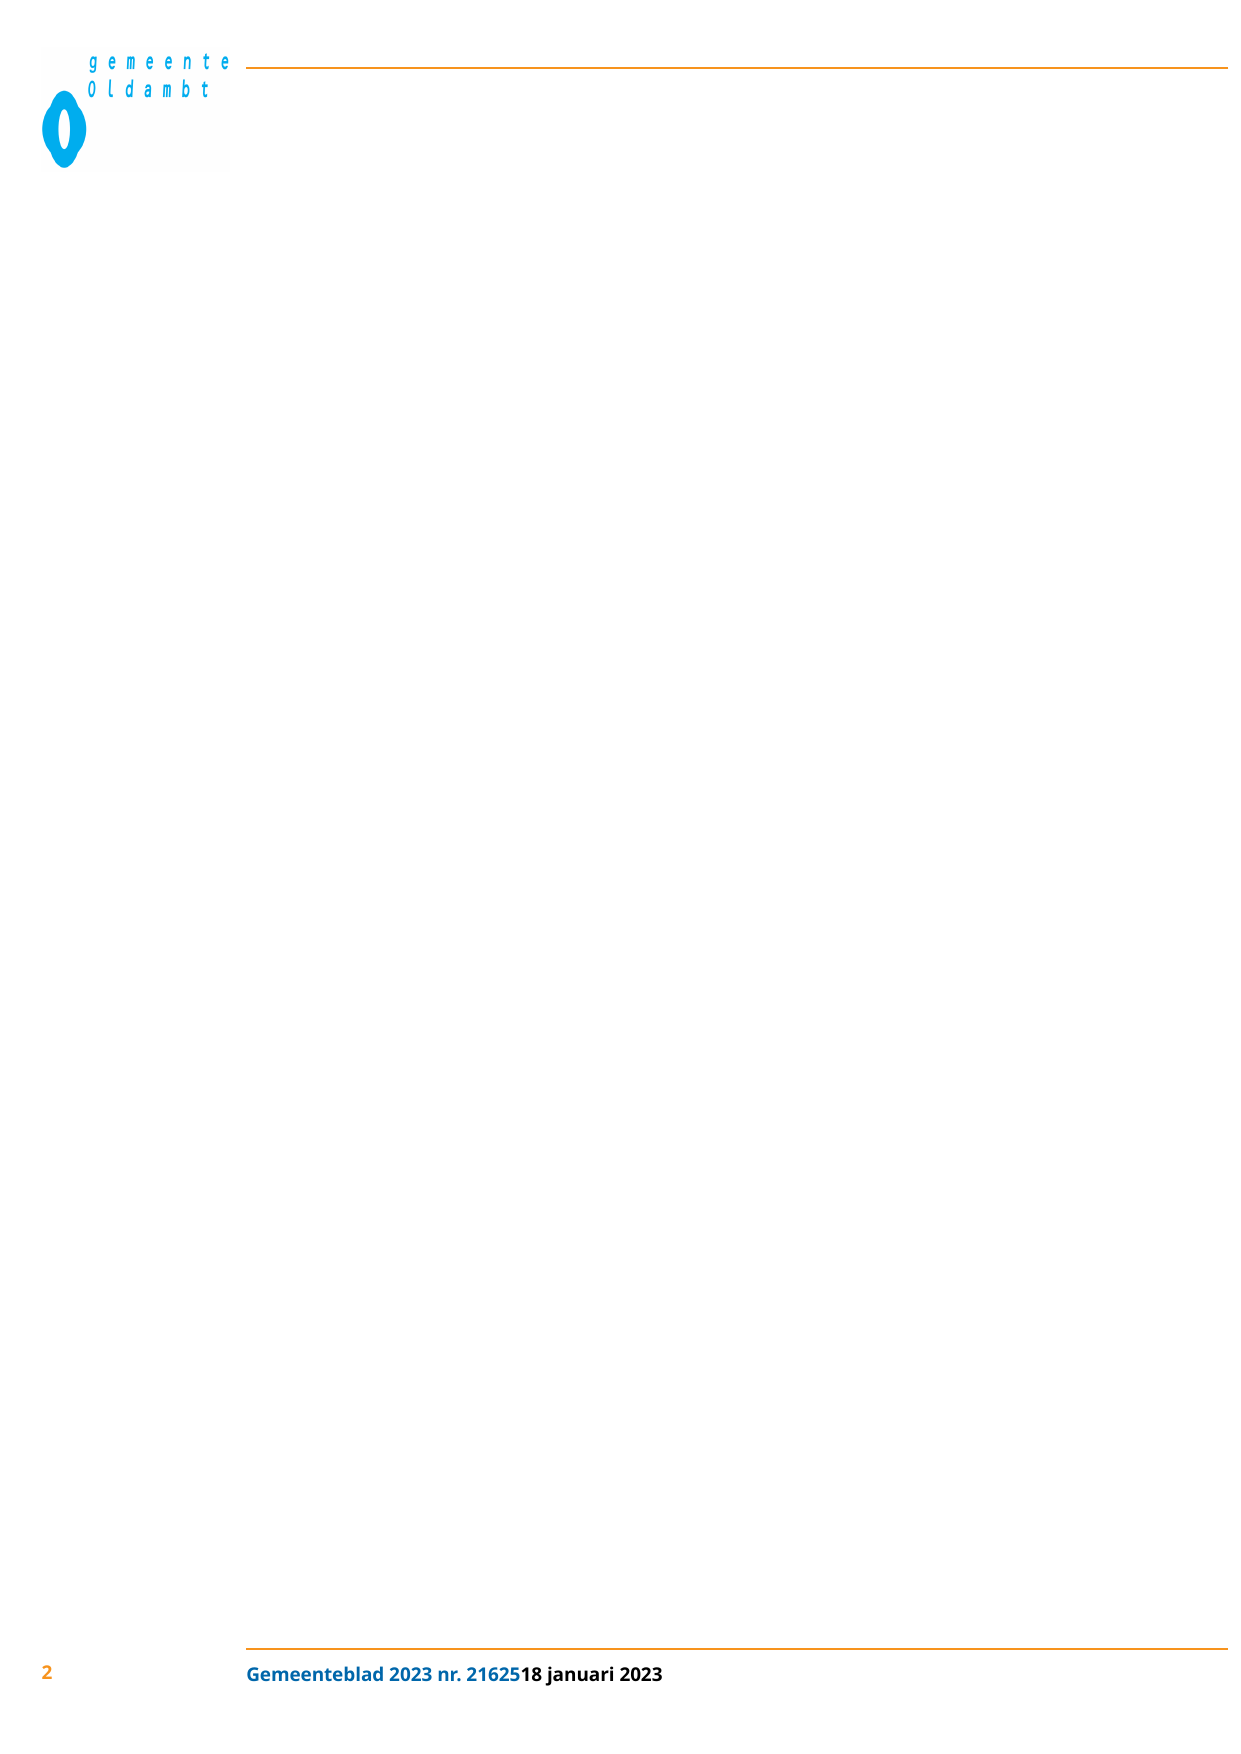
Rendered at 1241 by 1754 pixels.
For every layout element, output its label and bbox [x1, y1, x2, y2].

picture [41, 47, 231, 172]
